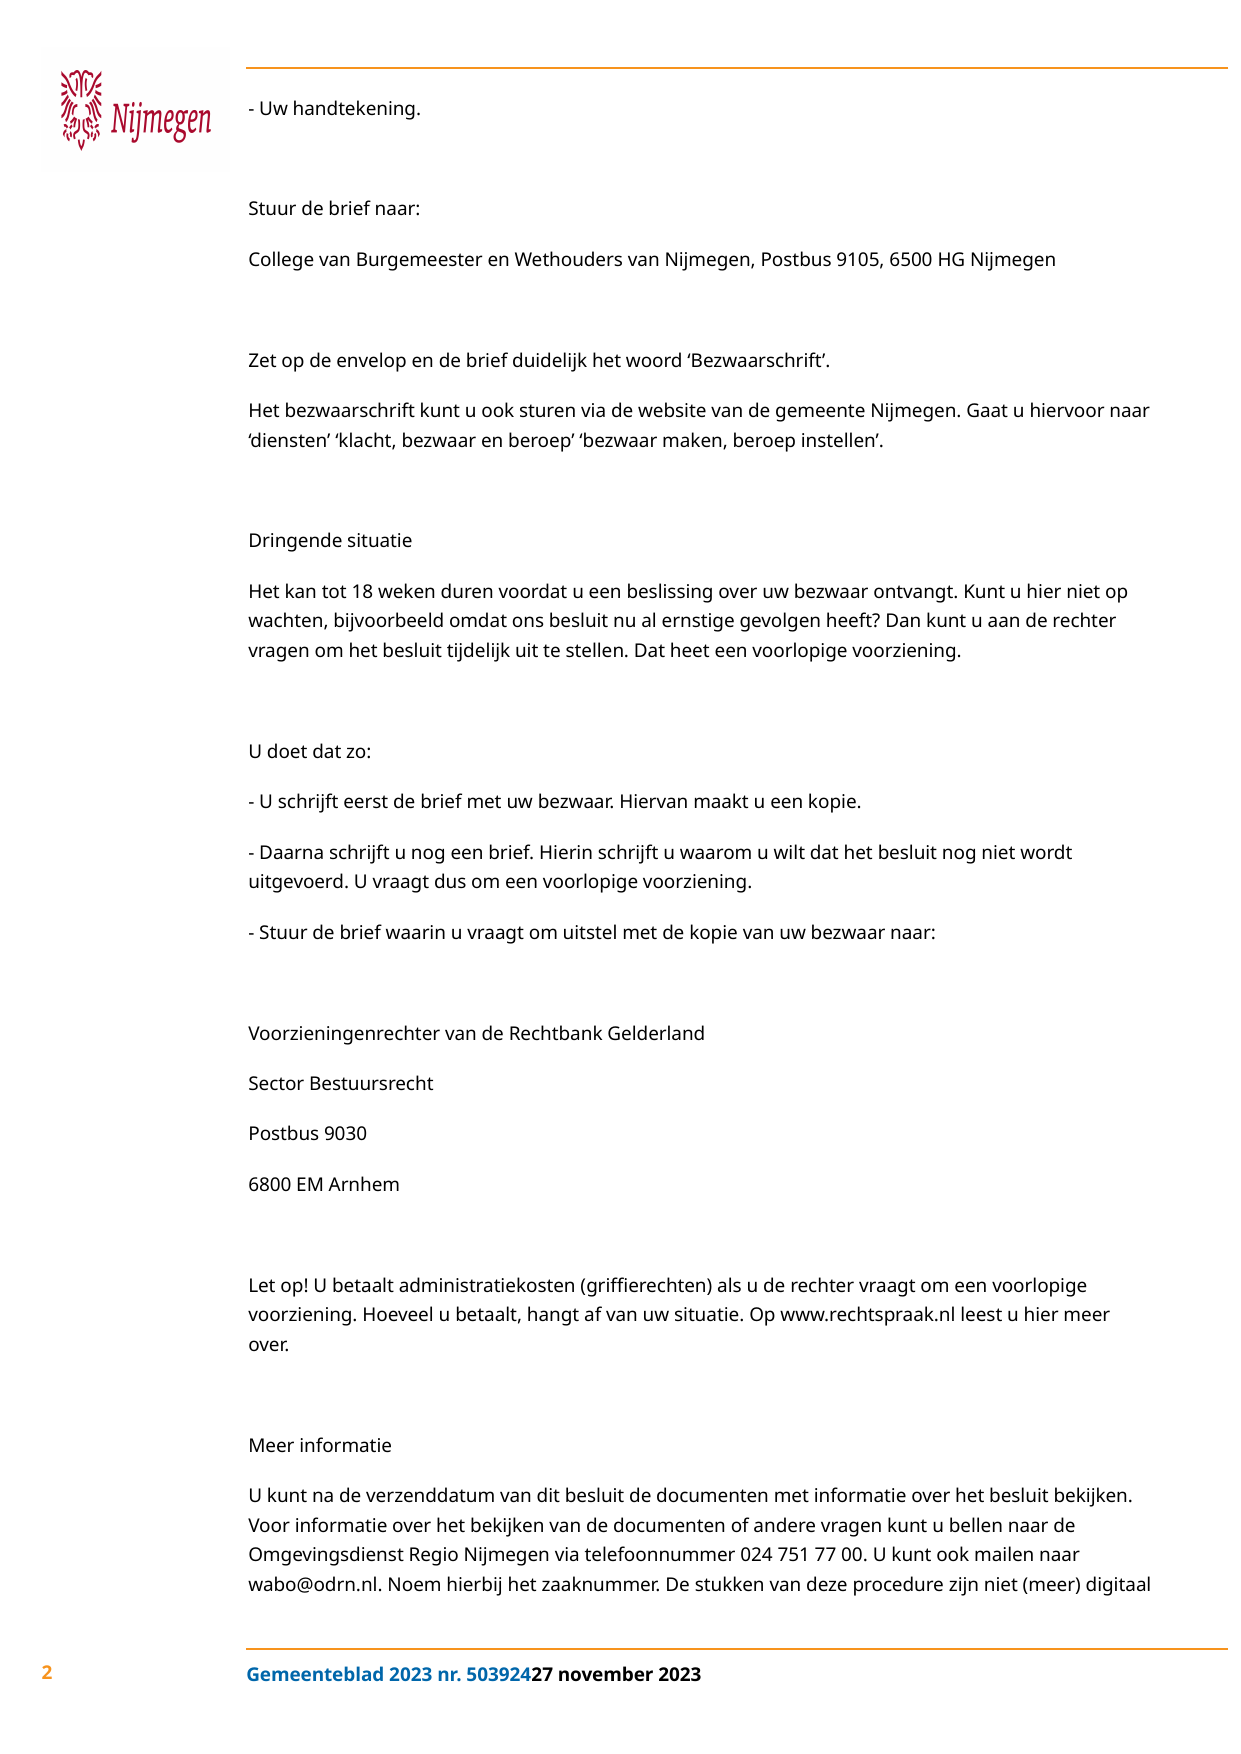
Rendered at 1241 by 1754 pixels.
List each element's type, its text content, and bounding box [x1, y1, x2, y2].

text - Daarna schrijft u nog een brief. Hierin schrijft u waarom u wilt dat het besluit nog niet wordt uitgevoerd. U vraagt dus om een voorlopige voorziening. [248, 839, 1152, 894]
text Meer informatie [248, 1432, 1152, 1458]
text - U schrijft eerst de brief met uw bezwaar. Hiervan maakt u een kopie. [248, 788, 1152, 814]
text Postbus 9030 [248, 1121, 1152, 1146]
text - Uw handtekening. [248, 95, 1152, 121]
text U doet dat zo: [248, 738, 1152, 764]
text - Stuur de brief waarin u vraagt om uitstel met de kopie van uw bezwaar naar: [248, 919, 1152, 945]
text College van Burgemeester en Wethouders van Nijmegen, Postbus 9105, 6500 HG Nijmegen [248, 246, 1152, 272]
text 6800 EM Arnhem [248, 1171, 1152, 1197]
text U kunt na de verzenddatum van dit besluit de documenten met informatie over het besluit bekijken. Voor informatie over het bekijken van de documenten of andere vragen kunt u bellen naar de Omgevingsdienst Regio Nijmegen via telefoonnummer 024 751 77 00. U kunt ook mailen naar wabo@odrn.nl. Noem hierbij het zaaknummer. De stukken van deze procedure zijn niet (meer) digitaal [248, 1482, 1152, 1597]
text Voorzieningenrechter van de Rechtbank Gelderland [248, 1020, 1152, 1046]
text Het kan tot 18 weken duren voordat u een beslissing over uw bezwaar ontvangt. Kunt u hier niet op wachten, bijvoorbeeld omdat ons besluit nu al ernstige gevolgen heeft? Dan kunt u aan de rechter vragen om het besluit tijdelijk uit te stellen. Dat heet een voorlopige voorziening. [248, 578, 1152, 663]
picture [41, 47, 231, 172]
text Het bezwaarschrift kunt u ook sturen via de website van de gemeente Nijmegen. Gaat u hiervoor naar ‘diensten’ ‘klacht, bezwaar en beroep’ ‘bezwaar maken, beroep instellen’. [248, 397, 1152, 453]
text Let op! U betaalt administratiekosten (griffierechten) als u de rechter vraagt om een voorlopige voorziening. Hoeveel u betaalt, hangt af van uw situatie. Op www.rechtspraak.nl leest u hier meer over. [248, 1272, 1152, 1357]
text Stuur de brief naar: [248, 196, 1152, 221]
text Dringende situatie [248, 528, 1152, 553]
text Zet op de envelop en de brief duidelijk het woord ‘Bezwaarschrift’. [248, 347, 1152, 373]
text Sector Bestuursrecht [248, 1070, 1152, 1096]
